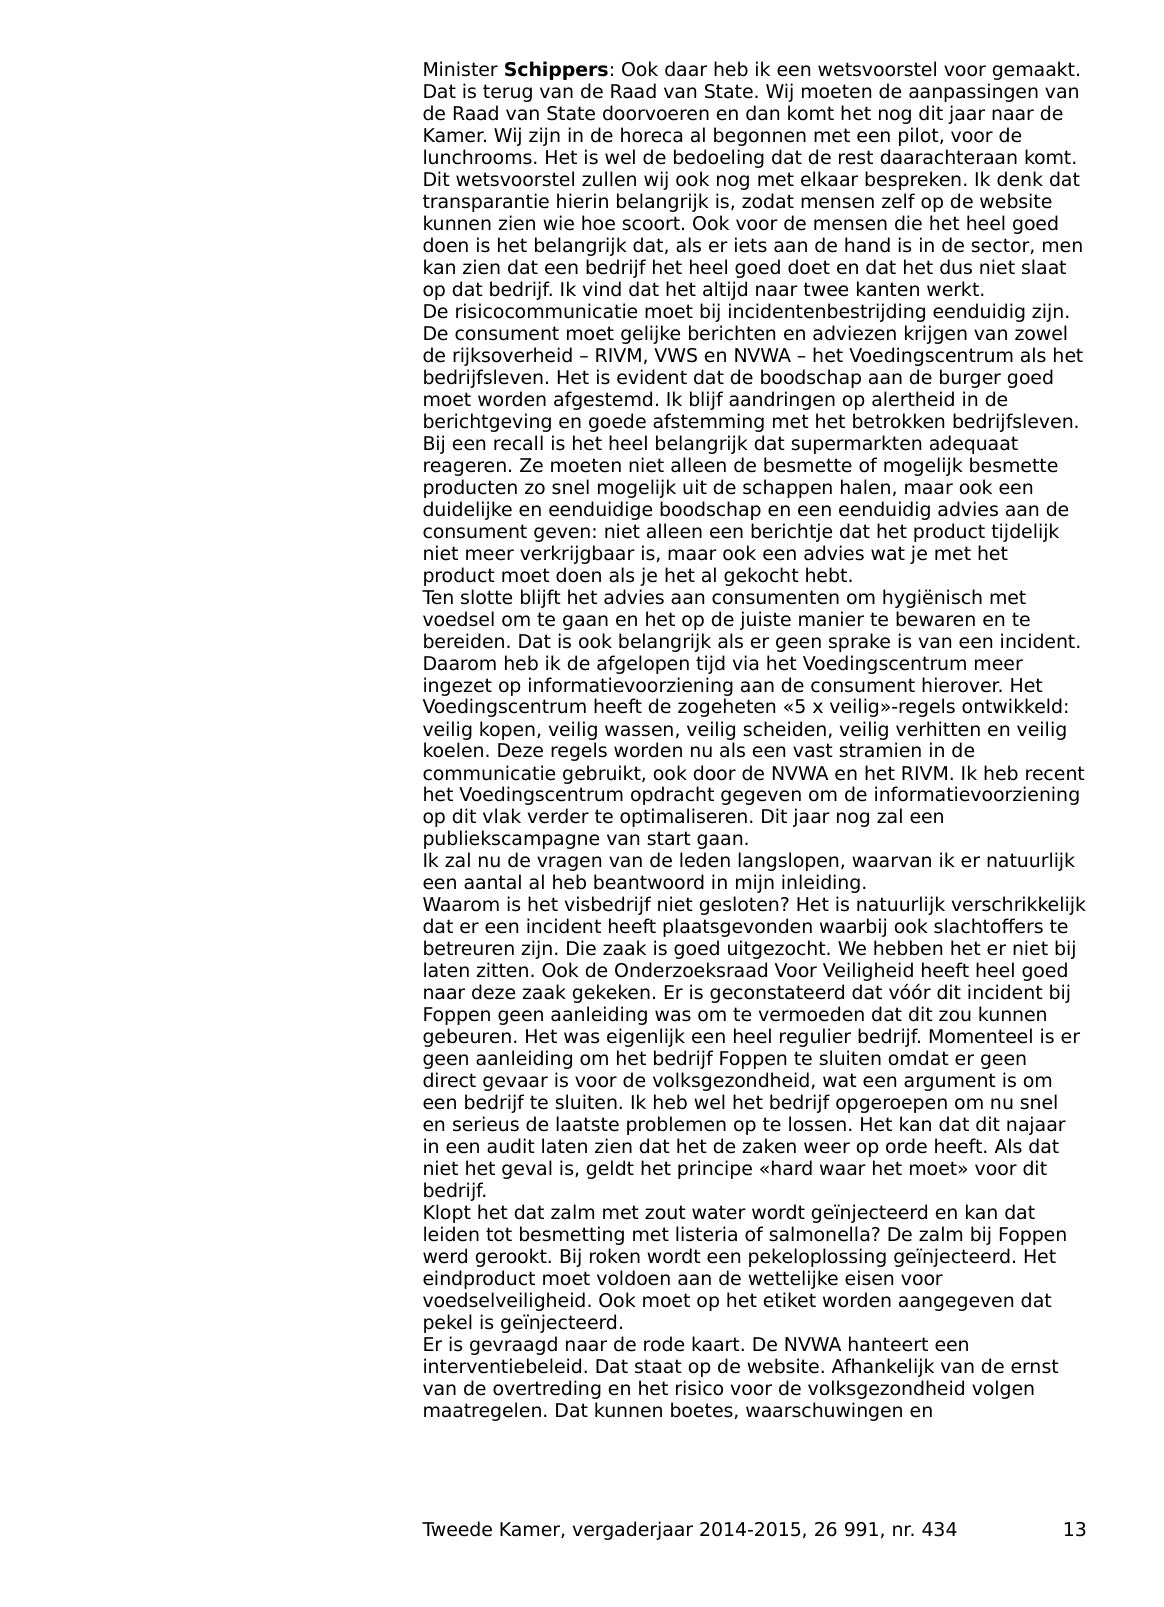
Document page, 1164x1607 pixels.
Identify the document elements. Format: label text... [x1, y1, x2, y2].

text Ten slotte blijft het advies aan consumenten om hygiënisch met voedsel om te gaan en het op de juiste manier te bewaren en te bereiden. Dat is ook belangrijk als er geen sprake is van een incident. Daarom heb ik de afgelopen tijd via het Voedingscentrum meer ingezet op informatievoorziening aan de consument hierover. Het Voedingscentrum heeft de zogeheten «5 x veilig»-regels ontwikkeld: veilig kopen, veilig wassen, veilig scheiden, veilig verhitten en veilig koelen. Deze regels worden nu als een vast stramien in de communicatie gebruikt, ook door de NVWA en het RIVM. Ik heb recent het Voedingscentrum opdracht gegeven om de informatievoorziening op dit vlak verder te optimaliseren. Dit jaar nog zal een publiekscampagne van start gaan. [422, 587, 1087, 850]
text Er is gevraagd naar de rode kaart. De NVWA hanteert een interventiebeleid. Dat staat op de website. Afhankelijk van de ernst van de overtreding en het risico voor de volksgezondheid volgen maatregelen. Dat kunnen boetes, waarschuwingen en [422, 1334, 1087, 1422]
text Minister Schippers: Ook daar heb ik een wetsvoorstel voor gemaakt. Dat is terug van de Raad van State. Wij moeten de aanpassingen van de Raad van State doorvoeren en dan komt het nog dit jaar naar de Kamer. Wij zijn in de horeca al begonnen met een pilot, voor de lunchrooms. Het is wel de bedoeling dat de rest daarachteraan komt. Dit wetsvoorstel zullen wij ook nog met elkaar bespreken. Ik denk dat transparantie hierin belangrijk is, zodat mensen zelf op de website kunnen zien wie hoe scoort. Ook voor de mensen die het heel goed doen is het belangrijk dat, als er iets aan de hand is in de sector, men kan zien dat een bedrijf het heel goed doet en dat het dus niet slaat op dat bedrijf. Ik vind dat het altijd naar twee kanten werkt. [422, 59, 1087, 301]
text Klopt het dat zalm met zout water wordt geïnjecteerd en kan dat leiden tot besmetting met listeria of salmonella? De zalm bij Foppen werd gerookt. Bij roken wordt een pekeloplossing geïnjecteerd. Het eindproduct moet voldoen aan de wettelijke eisen voor voedselveiligheid. Ook moet op het etiket worden aangegeven dat pekel is geïnjecteerd. [422, 1202, 1087, 1334]
text Ik zal nu de vragen van de leden langslopen, waarvan ik er natuurlijk een aantal al heb beantwoord in mijn inleiding. [422, 850, 1087, 894]
text Waarom is het visbedrijf niet gesloten? Het is natuurlijk verschrikkelijk dat er een incident heeft plaatsgevonden waarbij ook slachtoffers te betreuren zijn. Die zaak is goed uitgezocht. We hebben het er niet bij laten zitten. Ook de Onderzoeksraad Voor Veiligheid heeft heel goed naar deze zaak gekeken. Er is geconstateerd dat vóór dit incident bij Foppen geen aanleiding was om te vermoeden dat dit zou kunnen gebeuren. Het was eigenlijk een heel regulier bedrijf. Momenteel is er geen aanleiding om het bedrijf Foppen te sluiten omdat er geen direct gevaar is voor de volksgezondheid, wat een argument is om een bedrijf te sluiten. Ik heb wel het bedrijf opgeroepen om nu snel en serieus de laatste problemen op te lossen. Het kan dat dit najaar in een audit laten zien dat het de zaken weer op orde heeft. Als dat niet het geval is, geldt het principe «hard waar het moet» voor dit bedrijf. [422, 894, 1087, 1202]
text De risicocommunicatie moet bij incidentenbestrijding eenduidig zijn. De consument moet gelijke berichten en adviezen krijgen van zowel de rijksoverheid – RIVM, VWS en NVWA – het Voedingscentrum als het bedrijfsleven. Het is evident dat de boodschap aan de burger goed moet worden afgestemd. Ik blijf aandringen op alertheid in de berichtgeving en goede afstemming met het betrokken bedrijfsleven. Bij een recall is het heel belangrijk dat supermarkten adequaat reageren. Ze moeten niet alleen de besmette of mogelijk besmette producten zo snel mogelijk uit de schappen halen, maar ook een duidelijke en eenduidige boodschap en een eenduidig advies aan de consument geven: niet alleen een berichtje dat het product tijdelijk niet meer verkrijgbaar is, maar ook een advies wat je met het product moet doen als je het al gekocht hebt. [422, 301, 1087, 587]
